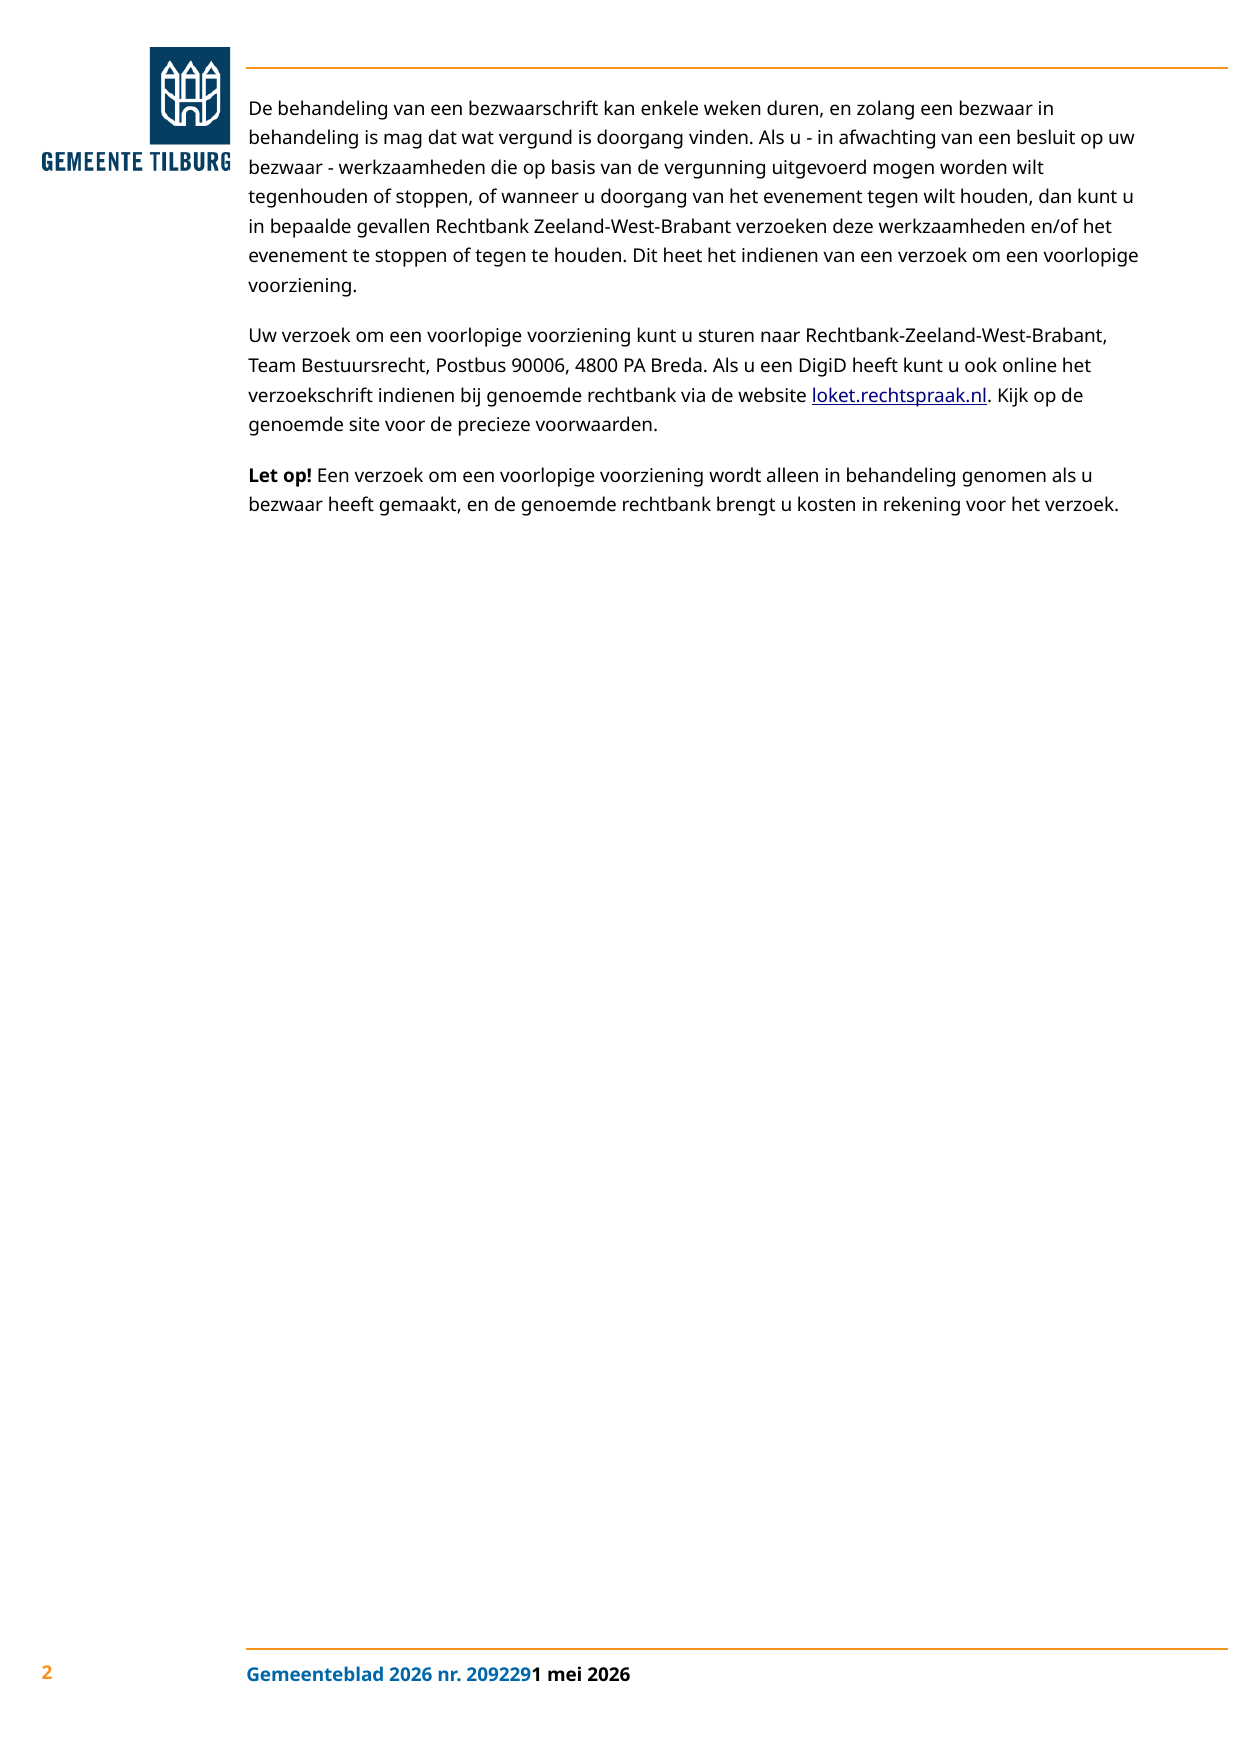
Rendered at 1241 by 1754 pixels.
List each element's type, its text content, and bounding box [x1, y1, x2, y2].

text Uw verzoek om een voorlopige voorziening kunt u sturen naar Rechtbank-Zeeland-West-Brabant, Team Bestuursrecht, Postbus 90006, 4800 PA Breda. Als u een DigiD heeft kunt u ook online het verzoekschrift indienen bij genoemde rechtbank via de website loket.rechtspraak.nl. Kijk op de genoemde site voor de precieze voorwaarden. [248, 323, 1152, 437]
text Let op! Een verzoek om een voorlopige voorziening wordt alleen in behandeling genomen als u bezwaar heeft gemaakt, en de genoemde rechtbank brengt u kosten in rekening voor het verzoek. [248, 462, 1152, 517]
text De behandeling van een bezwaarschrift kan enkele weken duren, en zolang een bezwaar in behandeling is mag dat wat vergund is doorgang vinden. Als u - in afwachting van een besluit op uw bezwaar - werkzaamheden die op basis van de vergunning uitgevoerd mogen worden wilt tegenhouden of stoppen, of wanneer u doorgang van het evenement tegen wilt houden, dan kunt u in bepaalde gevallen Rechtbank Zeeland-West-Brabant verzoeken deze werkzaamheden en/of het evenement te stoppen of tegen te houden. Dit heet het indienen van een verzoek om een voorlopige voorziening. [248, 95, 1152, 298]
picture [41, 47, 231, 172]
